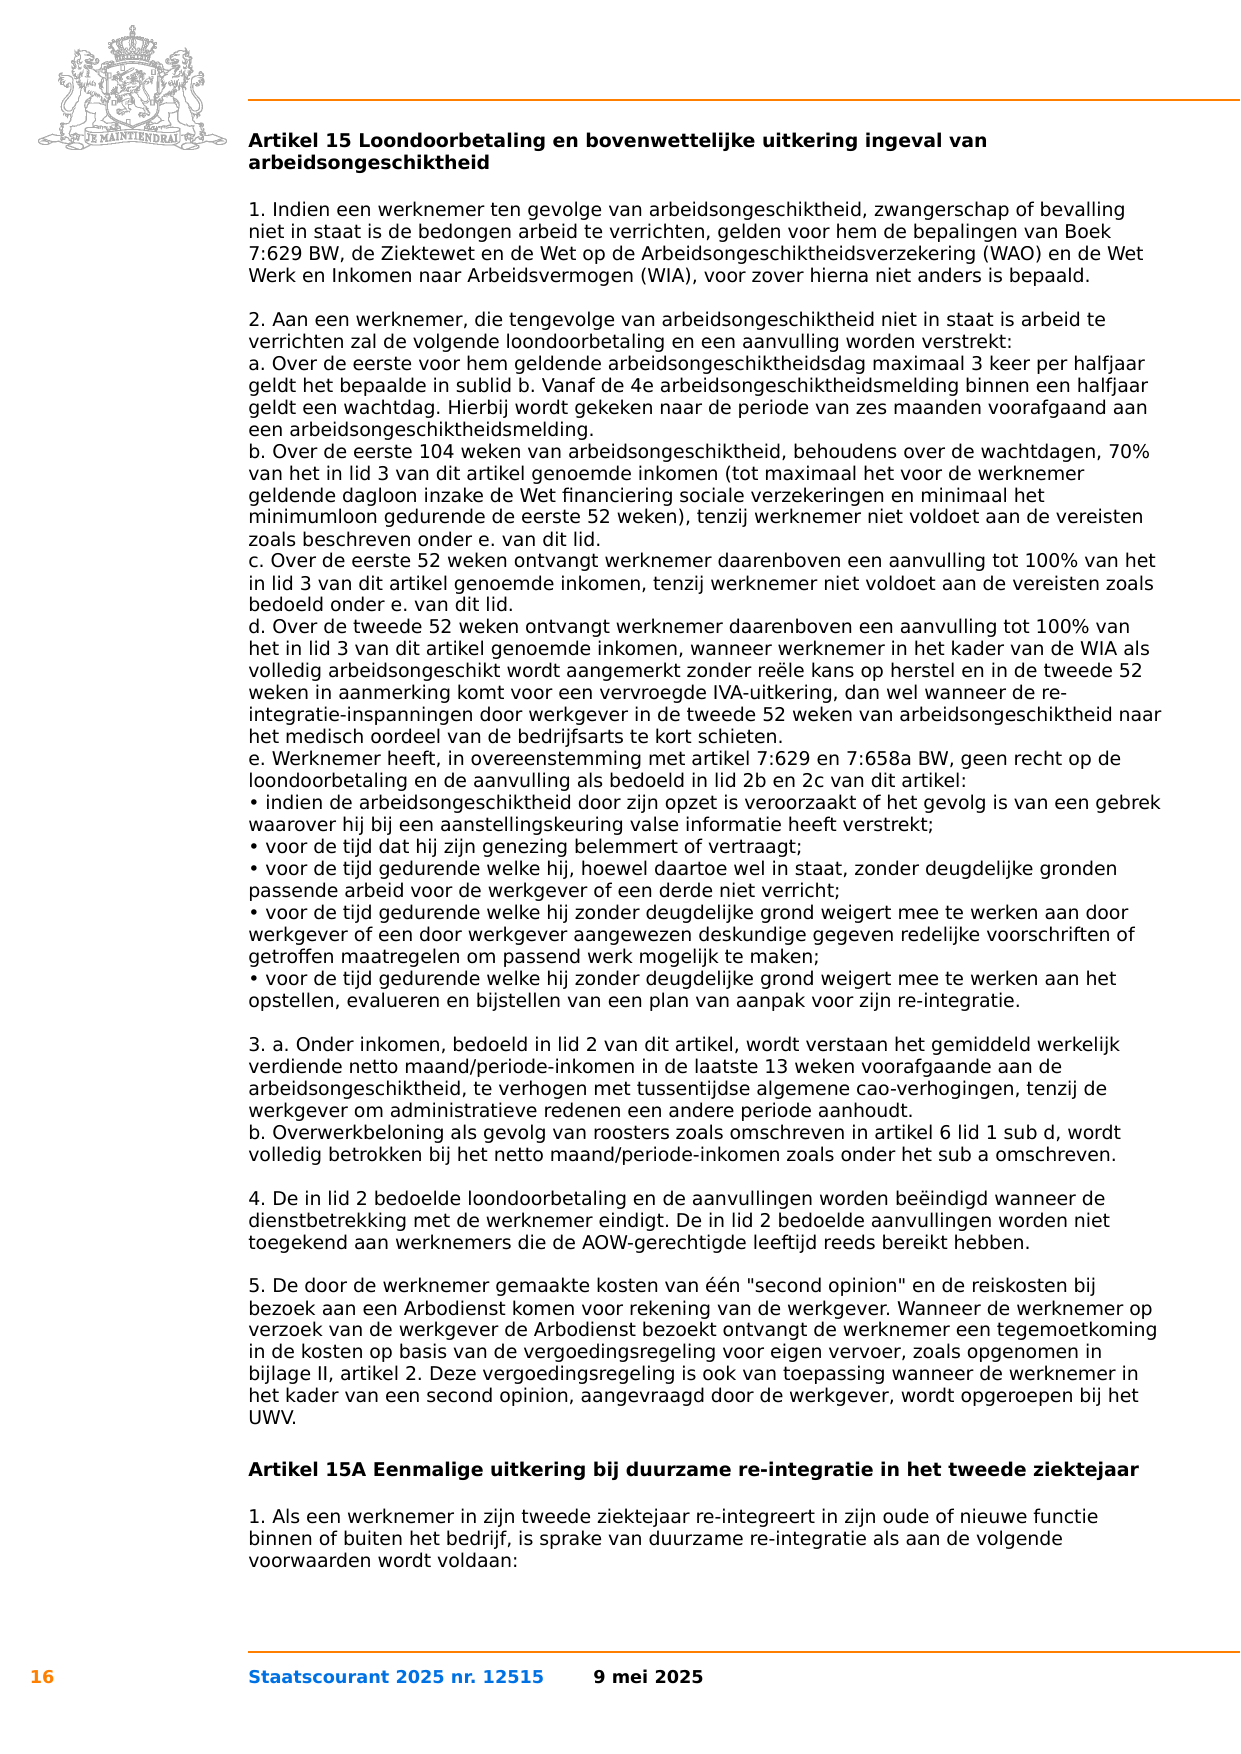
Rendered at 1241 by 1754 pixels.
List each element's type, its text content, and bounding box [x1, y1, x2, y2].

text b. Overwerkbeloning als gevolg van roosters zoals omschreven in artikel 6 lid 1 sub d, wordt volledig betrokken bij het netto maand/periode-inkomen zoals onder het sub a omschreven. [248, 1122, 1163, 1166]
text 2. Aan een werknemer, die tengevolge van arbeidsongeschiktheid niet in staat is arbeid te verrichten zal de volgende loondoorbetaling en een aanvulling worden verstrekt: [248, 309, 1163, 353]
text 3. a. Onder inkomen, bedoeld in lid 2 van dit artikel, wordt verstaan het gemiddeld werkelijk verdiende netto maand/periode-inkomen in de laatste 13 weken voorafgaande aan de arbeidsongeschiktheid, te verhogen met tussentijdse algemene cao-verhogingen, tenzij de werkgever om administratieve redenen een andere periode aanhoudt. [248, 1034, 1163, 1122]
text 5. De door de werknemer gemaakte kosten van één "second opinion" en de reiskosten bij bezoek aan een Arbodienst komen voor rekening van de werkgever. Wanneer de werknemer op verzoek van de werkgever de Arbodienst bezoekt ontvangt de werknemer een tegemoetkoming in de kosten op basis van de vergoedingsregeling voor eigen vervoer, zoals opgenomen in bijlage II, artikel 2. Deze vergoedingsregeling is ook van toepassing wanneer de werknemer in het kader van een second opinion, aangevraagd door de werkgever, wordt opgeroepen bij het UWV. [248, 1275, 1163, 1429]
text d. Over de tweede 52 weken ontvangt werknemer daarenboven een aanvulling tot 100% van het in lid 3 van dit artikel genoemde inkomen, wanneer werknemer in het kader van de WIA als volledig arbeidsongeschikt wordt aangemerkt zonder reële kans op herstel en in de tweede 52 weken in aanmerking komt voor een vervroegde IVA-uitkering, dan wel wanneer de re-integratie-inspanningen door werkgever in de tweede 52 weken van arbeidsongeschiktheid naar het medisch oordeel van de bedrijfsarts te kort schieten. [248, 616, 1163, 748]
text 1. Indien een werknemer ten gevolge van arbeidsongeschiktheid, zwangerschap of bevalling niet in staat is de bedongen arbeid te verrichten, gelden voor hem de bepalingen van Boek 7:629 BW, de Ziektewet en de Wet op de Arbeidsongeschiktheidsverzekering (WAO) en de Wet Werk en Inkomen naar Arbeidsvermogen (WIA), voor zover hierna niet anders is bepaald. [248, 199, 1163, 287]
text • voor de tijd dat hij zijn genezing belemmert of vertraagt; [248, 836, 1163, 858]
text 4. De in lid 2 bedoelde loondoorbetaling en de aanvullingen worden beëindigd wanneer de dienstbetrekking met de werknemer eindigt. De in lid 2 bedoelde aanvullingen worden niet toegekend aan werknemers die de AOW-gerechtigde leeftijd reeds bereikt hebben. [248, 1188, 1163, 1253]
text • voor de tijd gedurende welke hij zonder deugdelijke grond weigert mee te werken aan het opstellen, evalueren en bijstellen van een plan van aanpak voor zijn re-integratie. [248, 968, 1163, 1012]
picture [38, 25, 227, 150]
text e. Werknemer heeft, in overeenstemming met artikel 7:629 en 7:658a BW, geen recht op de loondoorbetaling en de aanvulling als bedoeld in lid 2b en 2c van dit artikel: [248, 748, 1163, 792]
text b. Over de eerste 104 weken van arbeidsongeschiktheid, behoudens over de wachtdagen, 70% van het in lid 3 van dit artikel genoemde inkomen (tot maximaal het voor de werknemer geldende dagloon inzake de Wet financiering sociale verzekeringen en minimaal het minimumloon gedurende de eerste 52 weken), tenzij werknemer niet voldoet aan de vereisten zoals beschreven onder e. van dit lid. [248, 441, 1163, 550]
text c. Over de eerste 52 weken ontvangt werknemer daarenboven een aanvulling tot 100% van het in lid 3 van dit artikel genoemde inkomen, tenzij werknemer niet voldoet aan de vereisten zoals bedoeld onder e. van dit lid. [248, 550, 1163, 616]
text • voor de tijd gedurende welke hij zonder deugdelijke grond weigert mee te werken aan door werkgever of een door werkgever aangewezen deskundige gegeven redelijke voorschriften of getroffen maatregelen om passend werk mogelijk te maken; [248, 902, 1163, 968]
text 1. Als een werknemer in zijn tweede ziektejaar re-integreert in zijn oude of nieuwe functie binnen of buiten het bedrijf, is sprake van duurzame re-integratie als aan de volgende voorwaarden wordt voldaan: [248, 1506, 1163, 1572]
subtitle Artikel 15 Loondoorbetaling en bovenwettelijke uitkering ingeval van arbeidsongeschiktheid [248, 130, 1163, 174]
text • indien de arbeidsongeschiktheid door zijn opzet is veroorzaakt of het gevolg is van een gebrek waarover hij bij een aanstellingskeuring valse informatie heeft verstrekt; [248, 792, 1163, 836]
text a. Over de eerste voor hem geldende arbeidsongeschiktheidsdag maximaal 3 keer per halfjaar geldt het bepaalde in sublid b. Vanaf de 4e arbeidsongeschiktheidsmelding binnen een halfjaar geldt een wachtdag. Hierbij wordt gekeken naar de periode van zes maanden voorafgaand aan een arbeidsongeschiktheidsmelding. [248, 353, 1163, 441]
subtitle Artikel 15A Eenmalige uitkering bij duurzame re-integratie in het tweede ziektejaar [248, 1459, 1163, 1481]
text • voor de tijd gedurende welke hij, hoewel daartoe wel in staat, zonder deugdelijke gronden passende arbeid voor de werkgever of een derde niet verricht; [248, 858, 1163, 902]
